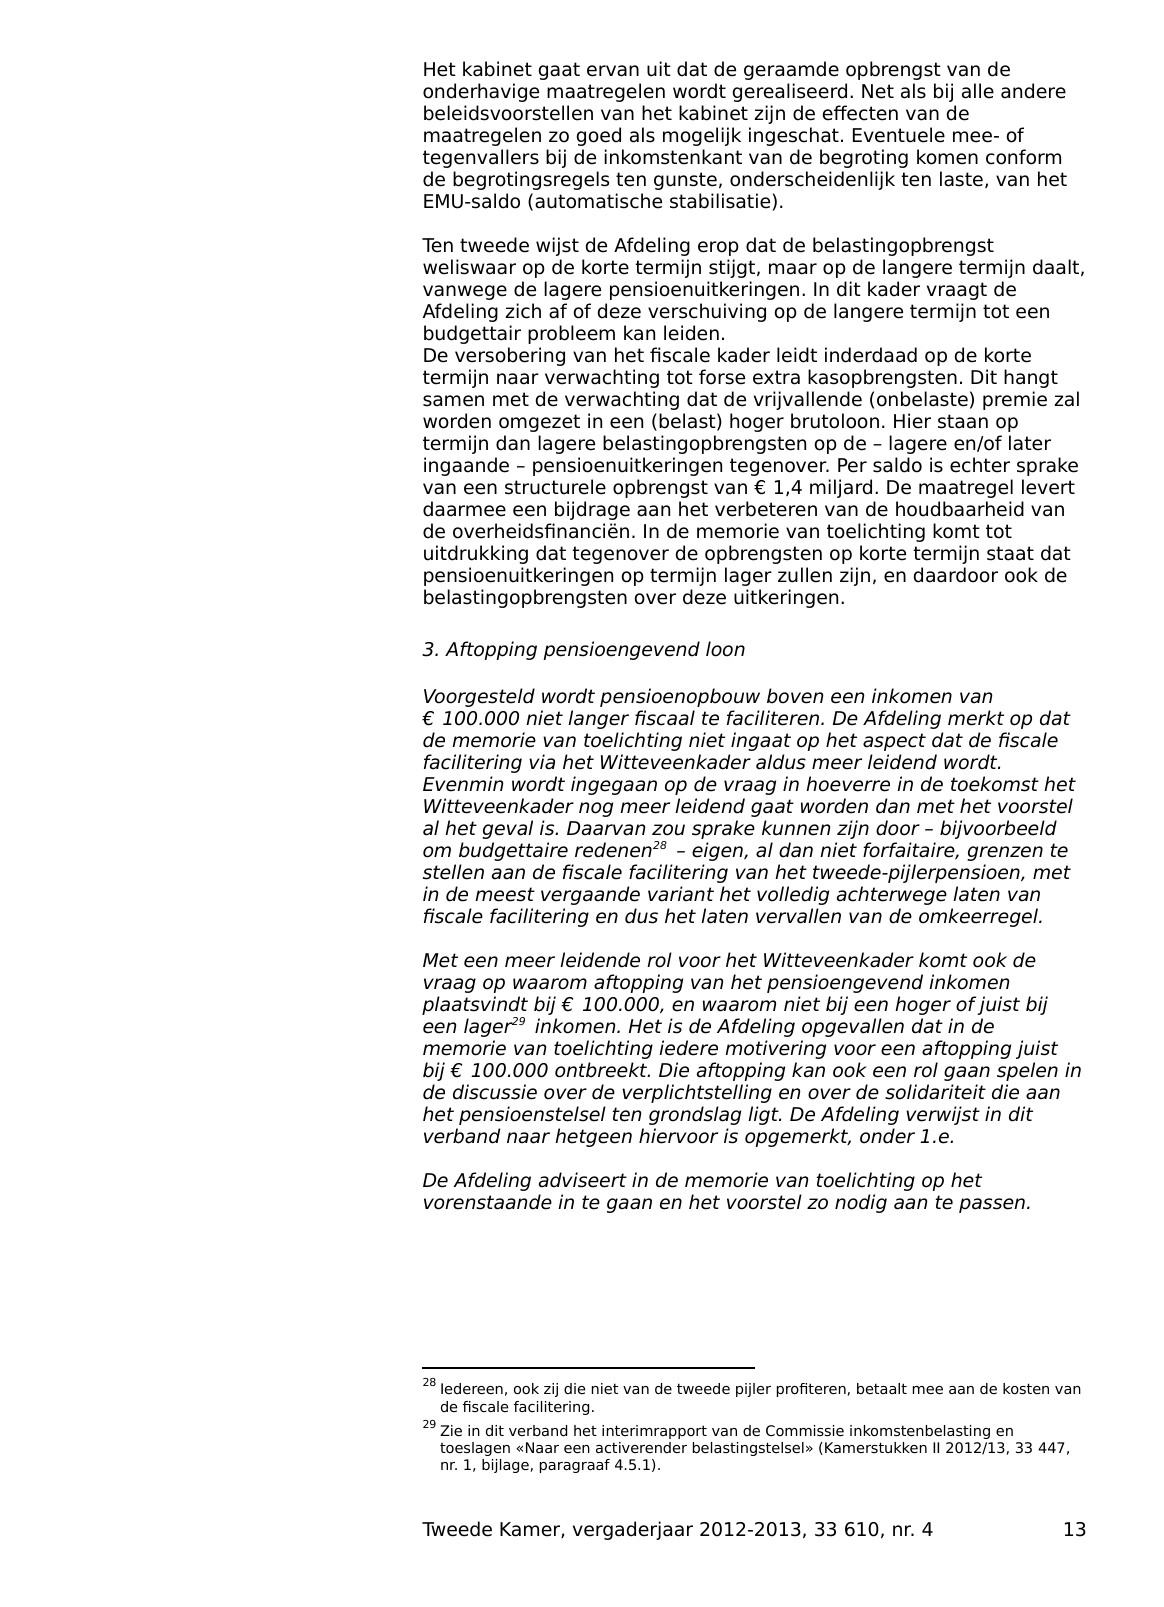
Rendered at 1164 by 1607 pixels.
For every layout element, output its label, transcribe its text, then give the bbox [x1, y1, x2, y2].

text De versobering van het fiscale kader leidt inderdaad op de korte termijn naar verwachting tot forse extra kasopbrengsten. Dit hangt samen met de verwachting dat de vrijvallende (onbelaste) premie zal worden omgezet in een (belast) hoger brutoloon. Hier staan op termijn dan lagere belastingopbrengsten op de – lagere en/of later ingaande – pensioenuitkeringen tegenover. Per saldo is echter sprake van een structurele opbrengst van € 1,4 miljard. De maatregel levert daarmee een bijdrage aan het verbeteren van de houdbaarheid van de overheidsfinanciën. In de memorie van toelichting komt tot uitdrukking dat tegenover de opbrengsten op korte termijn staat dat pensioenuitkeringen op termijn lager zullen zijn, en daardoor ook de belastingopbrengsten over deze uitkeringen. [422, 345, 1087, 609]
text Iedereen, ook zij die niet van de tweede pijler profiteren, betaalt mee aan de kosten van de fiscale facilitering. [422, 1377, 1087, 1416]
subtitle 3. Aftopping pensioengevend loon [422, 639, 1087, 661]
text Zie in dit verband het interimrapport van de Commissie inkomstenbelasting en toeslagen «Naar een activerender belastingstelsel» (Kamerstukken II 2012/13, 33 447, nr. 1, bijlage, paragraaf 4.5.1). [422, 1418, 1087, 1474]
text Met een meer leidende rol voor het Witteveenkader komt ook de vraag op waarom aftopping van het pensioengevend inkomen plaatsvindt bij € 100.000, en waarom niet bij een hoger of juist bij een lager inkomen. Het is de Afdeling opgevallen dat in de memorie van toelichting iedere motivering voor een aftopping juist bij € 100.000 ontbreekt. Die aftopping kan ook een rol gaan spelen in de discussie over de verplichtstelling en over de solidariteit die aan het pensioenstelsel ten grondslag ligt. De Afdeling verwijst in dit verband naar hetgeen hiervoor is opgemerkt, onder 1.e. [422, 950, 1087, 1147]
text Voorgesteld wordt pensioenopbouw boven een inkomen van € 100.000 niet langer fiscaal te faciliteren. De Afdeling merkt op dat de memorie van toelichting niet ingaat op het aspect dat de fiscale facilitering via het Witteveenkader aldus meer leidend wordt. Evenmin wordt ingegaan op de vraag in hoeverre in de toekomst het Witteveenkader nog meer leidend gaat worden dan met het voorstel al het geval is. Daarvan zou sprake kunnen zijn door – bijvoorbeeld om budgettaire redenen – eigen, al dan niet forfaitaire, grenzen te stellen aan de fiscale facilitering van het tweede-pijlerpensioen, met in de meest vergaande variant het volledig achterwege laten van fiscale facilitering en dus het laten vervallen van de omkeerregel. [422, 686, 1087, 927]
text De Afdeling adviseert in de memorie van toelichting op het vorenstaande in te gaan en het voorstel zo nodig aan te passen. [422, 1170, 1087, 1214]
text Het kabinet gaat ervan uit dat de geraamde opbrengst van de onderhavige maatregelen wordt gerealiseerd. Net als bij alle andere beleidsvoorstellen van het kabinet zijn de effecten van de maatregelen zo goed als mogelijk ingeschat. Eventuele mee- of tegenvallers bij de inkomstenkant van de begroting komen conform de begrotingsregels ten gunste, onderscheidenlijk ten laste, van het EMU-saldo (automatische stabilisatie). [422, 59, 1087, 213]
text Ten tweede wijst de Afdeling erop dat de belastingopbrengst weliswaar op de korte termijn stijgt, maar op de langere termijn daalt, vanwege de lagere pensioenuitkeringen. In dit kader vraagt de Afdeling zich af of deze verschuiving op de langere termijn tot een budgettair probleem kan leiden. [422, 235, 1087, 345]
